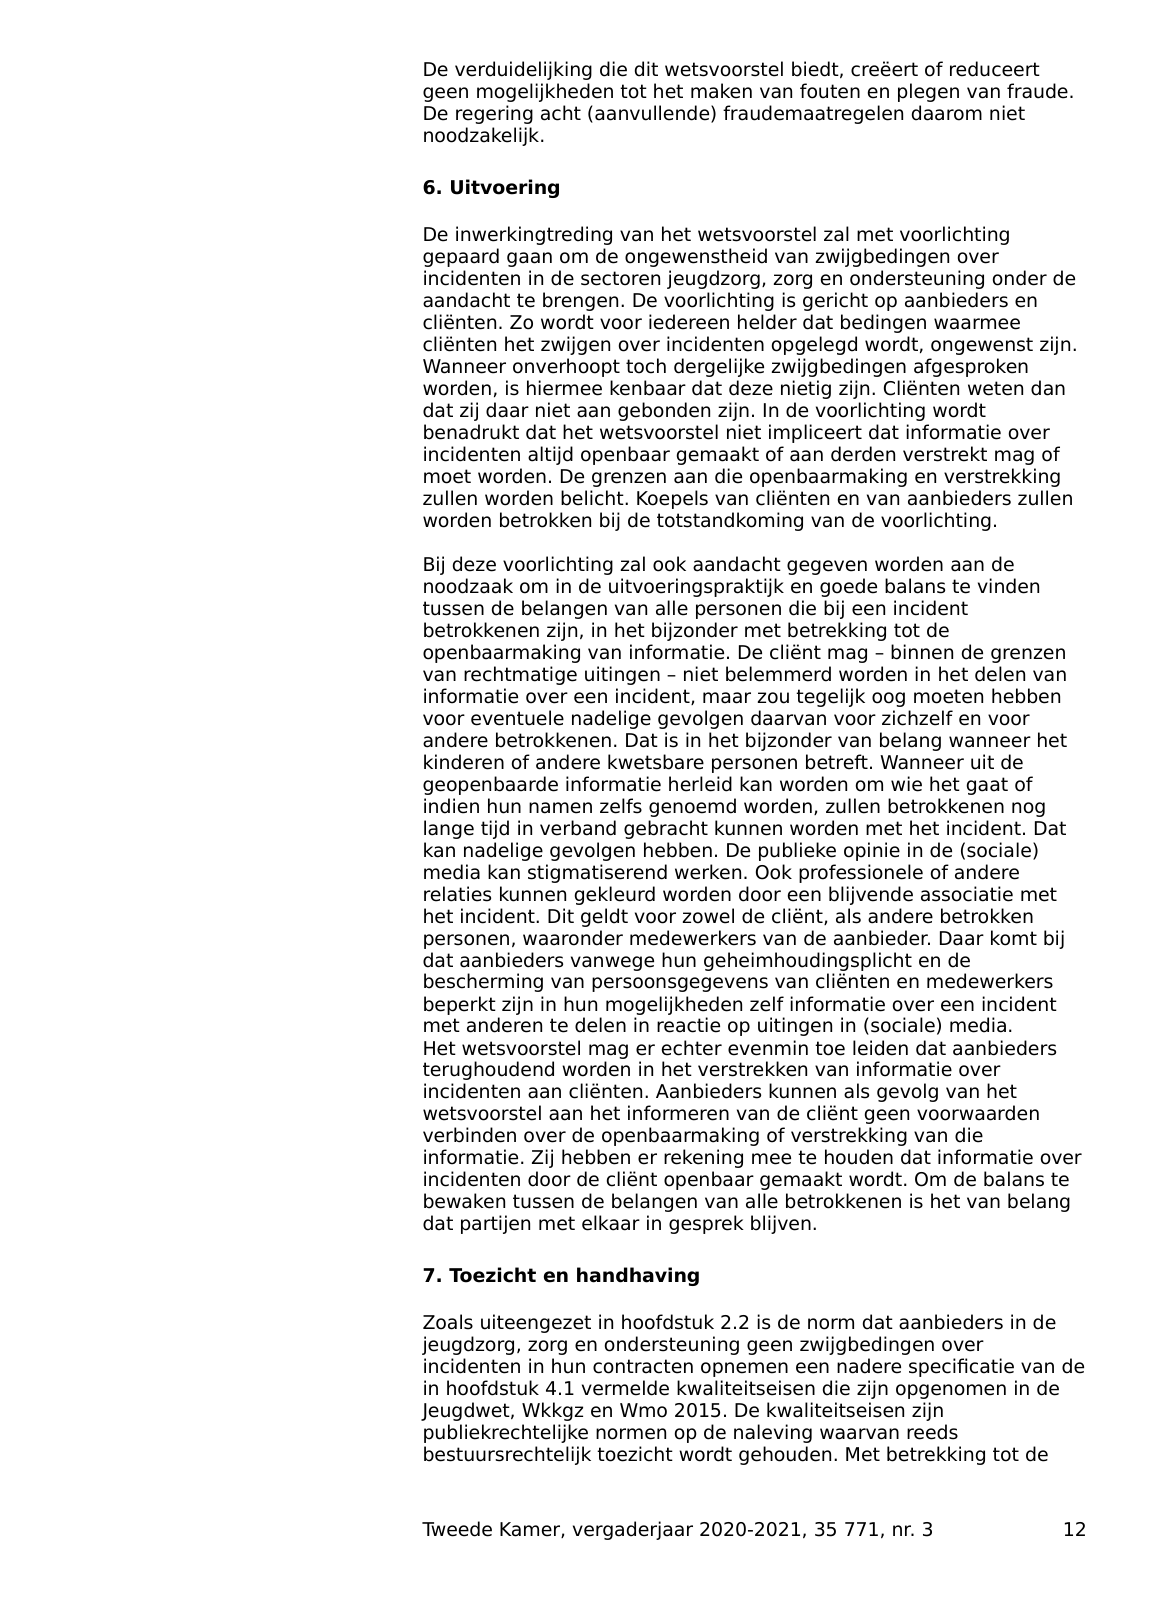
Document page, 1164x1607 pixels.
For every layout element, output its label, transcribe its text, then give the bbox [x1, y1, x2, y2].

text Zoals uiteengezet in hoofdstuk 2.2 is de norm dat aanbieders in de jeugdzorg, zorg en ondersteuning geen zwijgbedingen over incidenten in hun contracten opnemen een nadere specificatie van de in hoofdstuk 4.1 vermelde kwaliteitseisen die zijn opgenomen in de Jeugdwet, Wkkgz en Wmo 2015. De kwaliteitseisen zijn publiekrechtelijke normen op de naleving waarvan reeds bestuursrechtelijk toezicht wordt gehouden. Met betrekking tot de [422, 1312, 1087, 1466]
text Het wetsvoorstel mag er echter evenmin toe leiden dat aanbieders terughoudend worden in het verstrekken van informatie over incidenten aan cliënten. Aanbieders kunnen als gevolg van het wetsvoorstel aan het informeren van de cliënt geen voorwaarden verbinden over de openbaarmaking of verstrekking van die informatie. Zij hebben er rekening mee te houden dat informatie over incidenten door de cliënt openbaar gemaakt wordt. Om de balans te bewaken tussen de belangen van alle betrokkenen is het van belang dat partijen met elkaar in gesprek blijven. [422, 1037, 1087, 1235]
text De verduidelijking die dit wetsvoorstel biedt, creëert of reduceert geen mogelijkheden tot het maken van fouten en plegen van fraude. De regering acht (aanvullende) fraudemaatregelen daarom niet noodzakelijk. [422, 59, 1087, 147]
text Bij deze voorlichting zal ook aandacht gegeven worden aan de noodzaak om in de uitvoeringspraktijk en goede balans te vinden tussen de belangen van alle personen die bij een incident betrokkenen zijn, in het bijzonder met betrekking tot de openbaarmaking van informatie. De cliënt mag – binnen de grenzen van rechtmatige uitingen – niet belemmerd worden in het delen van informatie over een incident, maar zou tegelijk oog moeten hebben voor eventuele nadelige gevolgen daarvan voor zichzelf en voor andere betrokkenen. Dat is in het bijzonder van belang wanneer het kinderen of andere kwetsbare personen betreft. Wanneer uit de geopenbaarde informatie herleid kan worden om wie het gaat of indien hun namen zelfs genoemd worden, zullen betrokkenen nog lange tijd in verband gebracht kunnen worden met het incident. Dat kan nadelige gevolgen hebben. De publieke opinie in de (sociale) media kan stigmatiserend werken. Ook professionele of andere relaties kunnen gekleurd worden door een blijvende associatie met het incident. Dit geldt voor zowel de cliënt, als andere betrokken personen, waaronder medewerkers van de aanbieder. Daar komt bij dat aanbieders vanwege hun geheimhoudingsplicht en de bescherming van persoonsgegevens van cliënten en medewerkers beperkt zijn in hun mogelijkheden zelf informatie over een incident met anderen te delen in reactie op uitingen in (sociale) media. [422, 554, 1087, 1037]
text De inwerkingtreding van het wetsvoorstel zal met voorlichting gepaard gaan om de ongewenstheid van zwijgbedingen over incidenten in de sectoren jeugdzorg, zorg en ondersteuning onder de aandacht te brengen. De voorlichting is gericht op aanbieders en cliënten. Zo wordt voor iedereen helder dat bedingen waarmee cliënten het zwijgen over incidenten opgelegd wordt, ongewenst zijn. Wanneer onverhoopt toch dergelijke zwijgbedingen afgesproken worden, is hiermee kenbaar dat deze nietig zijn. Cliënten weten dan dat zij daar niet aan gebonden zijn. In de voorlichting wordt benadrukt dat het wetsvoorstel niet impliceert dat informatie over incidenten altijd openbaar gemaakt of aan derden verstrekt mag of moet worden. De grenzen aan die openbaarmaking en verstrekking zullen worden belicht. Koepels van cliënten en van aanbieders zullen worden betrokken bij de totstandkoming van de voorlichting. [422, 224, 1087, 532]
subtitle 7. Toezicht en handhaving [422, 1265, 1087, 1287]
subtitle 6. Uitvoering [422, 177, 1087, 199]
